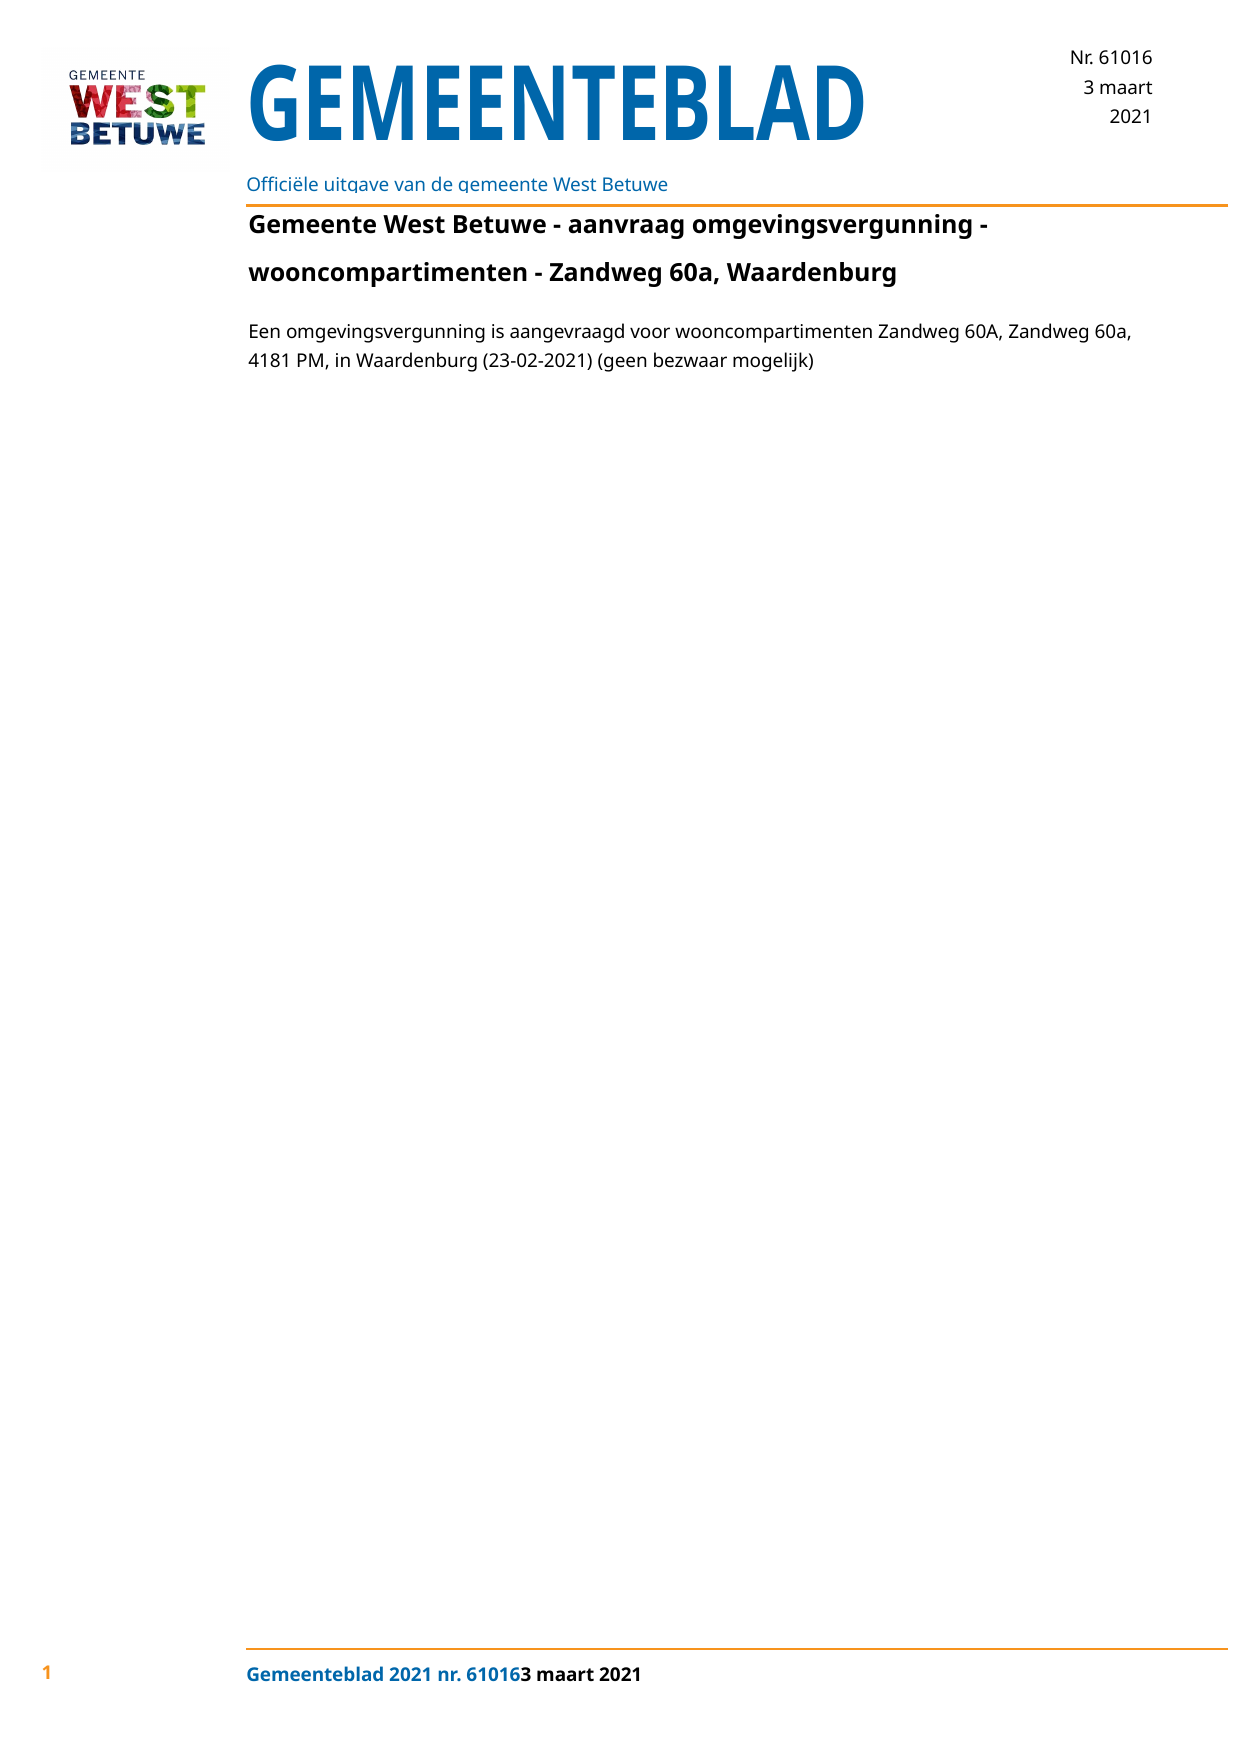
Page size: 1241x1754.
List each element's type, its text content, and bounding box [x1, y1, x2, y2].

text Gemeente West Betuwe - aanvraag omgevingsvergunning - wooncompartimenten - Zandweg 60a, Waardenburg [248, 207, 1152, 288]
text Een omgevingsvergunning is aangevraagd voor wooncompartimenten Zandweg 60A, Zandweg 60a, 4181 PM, in Waardenburg (23-02-2021) (geen bezwaar mogelijk) [248, 318, 1152, 373]
picture [41, 47, 231, 172]
